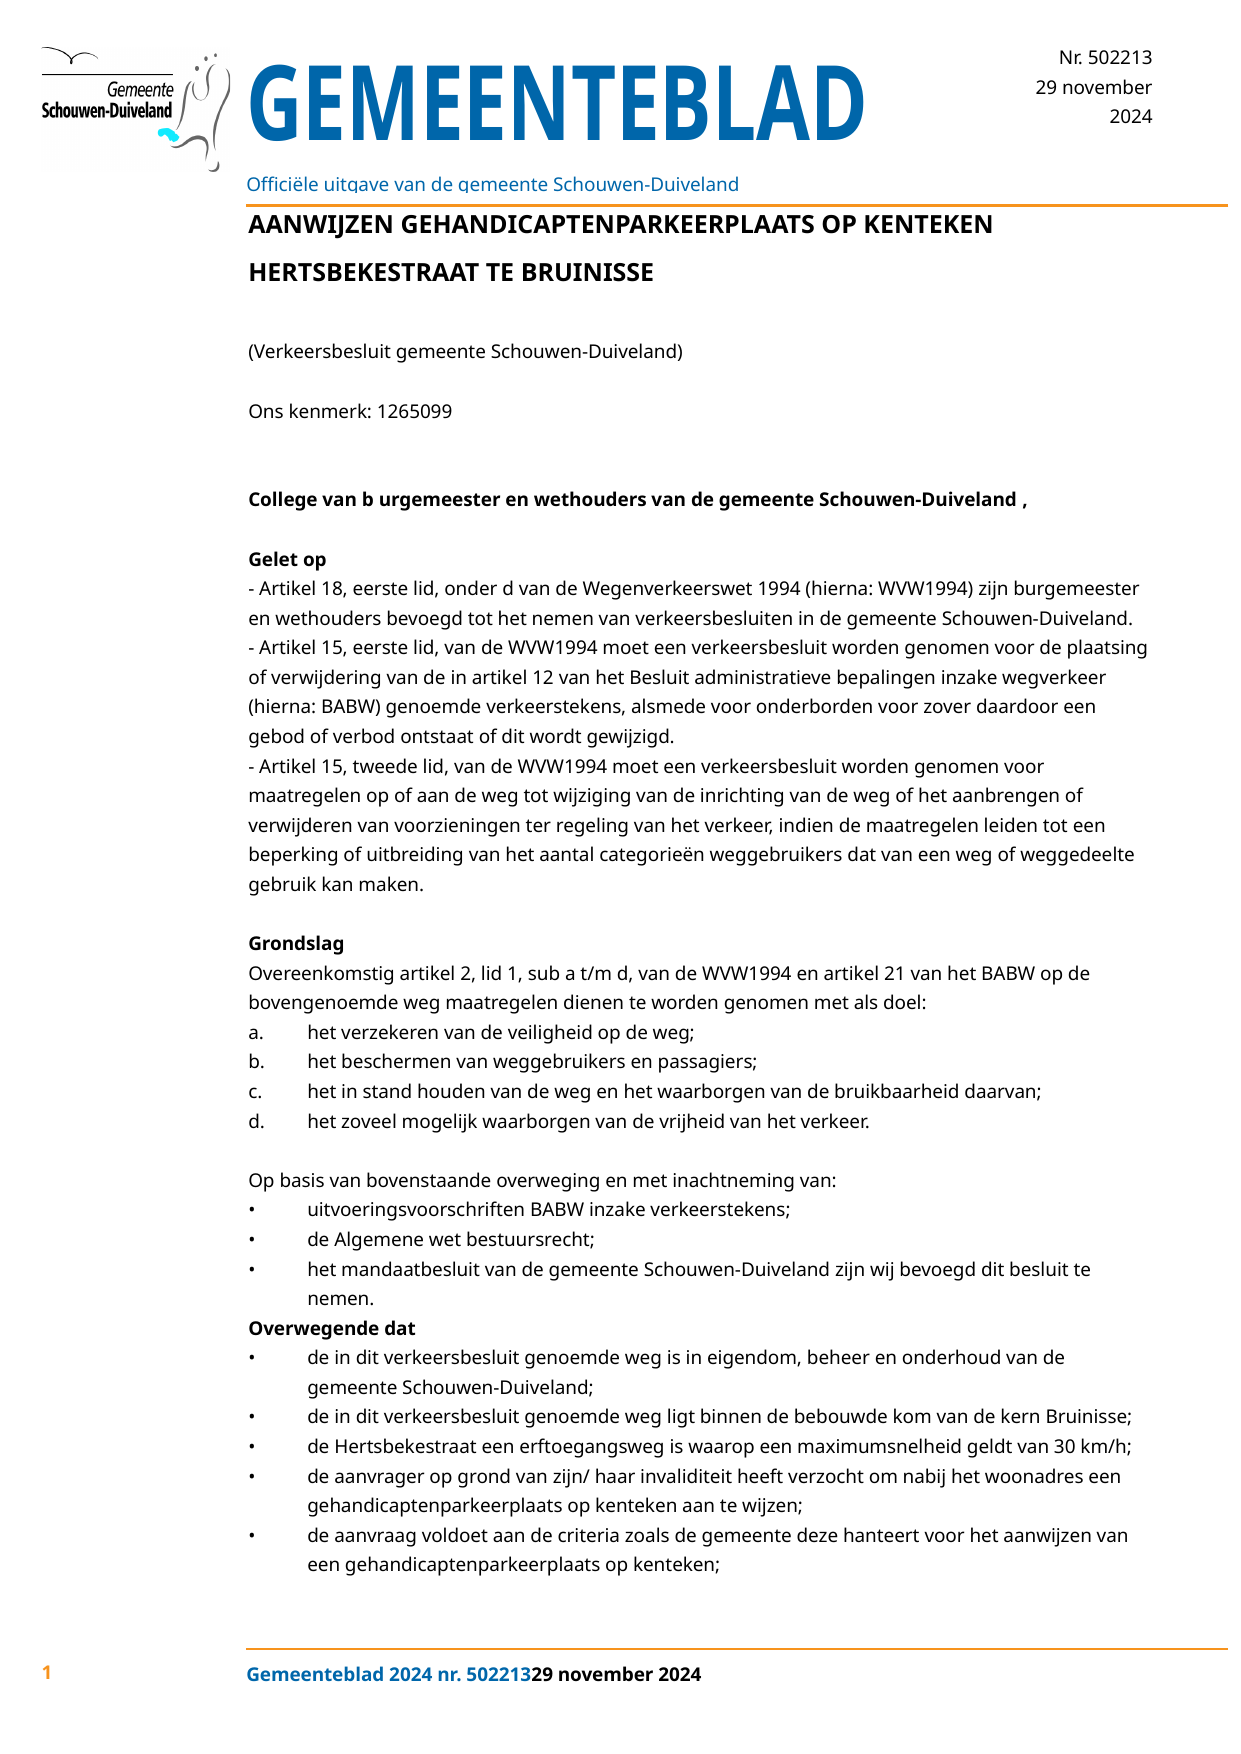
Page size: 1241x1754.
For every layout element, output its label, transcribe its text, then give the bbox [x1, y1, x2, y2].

list het mandaatbesluit van de gemeente Schouwen-Duiveland zijn wij bevoegd dit besluit te nemen. [248, 1256, 1152, 1311]
text Op basis van bovenstaande overweging en met inachtneming van: [248, 1167, 1152, 1193]
text Overeenkomstig artikel 2, lid 1, sub a t/m d, van de WVW1994 en artikel 21 van het BABW op de bovengenoemde weg maatregelen dienen te worden genomen met als doel: [248, 960, 1152, 1015]
list het beschermen van weggebruikers en passagiers; [248, 1049, 1152, 1074]
text College van b urgemeester en wethouders van de gemeente Schouwen-Duiveland , [248, 487, 1152, 512]
list de aanvraag voldoet aan de criteria zoals de gemeente deze hanteert voor het aanwijzen van een gehandicaptenparkeerplaats op kenteken; [248, 1522, 1152, 1577]
text Ons kenmerk: 1265099 [248, 398, 1152, 423]
list de in dit verkeersbesluit genoemde weg ligt binnen de bebouwde kom van de kern Bruinisse; [248, 1404, 1152, 1429]
list de Hertsbekestraat een erftoegangsweg is waarop een maximumsnelheid geldt van 30 km/h; [248, 1433, 1152, 1459]
list het in stand houden van de weg en het waarborgen van de bruikbaarheid daarvan; [248, 1078, 1152, 1104]
list de aanvrager op grond van zijn/ haar invaliditeit heeft verzocht om nabij het woonadres een gehandicaptenparkeerplaats op kenteken aan te wijzen; [248, 1463, 1152, 1518]
picture [41, 47, 231, 172]
list de Algemene wet bestuursrecht; [248, 1226, 1152, 1252]
text - Artikel 18, eerste lid, onder d van de Wegenverkeerswet 1994 (hierna: WVW1994) zijn burgemeester en wethouders bevoegd tot het nemen van verkeersbesluiten in de gemeente Schouwen-Duiveland. [248, 575, 1152, 631]
text Grondslag [248, 930, 1152, 956]
list uitvoeringsvoorschriften BABW inzake verkeerstekens; [248, 1197, 1152, 1222]
text (Verkeersbesluit gemeente Schouwen-Duiveland) [248, 339, 1152, 364]
text - Artikel 15, eerste lid, van de WVW1994 moet een verkeersbesluit worden genomen voor de plaatsing of verwijdering van de in artikel 12 van het Besluit administratieve bepalingen inzake wegverkeer (hierna: BABW) genoemde verkeerstekens, alsmede voor onderborden voor zover daardoor een gebod of verbod ontstaat of dit wordt gewijzigd. [248, 634, 1152, 749]
text Overwegende dat [248, 1315, 1152, 1341]
text AANWIJZEN GEHANDICAPTENPARKEERPLAATS OP KENTEKEN HERTSBEKESTRAAT TE BRUINISSE [248, 207, 1152, 288]
list de in dit verkeersbesluit genoemde weg is in eigendom, beheer en onderhoud van de gemeente Schouwen-Duiveland; [248, 1344, 1152, 1400]
text - Artikel 15, tweede lid, van de WVW1994 moet een verkeersbesluit worden genomen voor maatregelen op of aan de weg tot wijziging van de inrichting van de weg of het aanbrengen of verwijderen van voorzieningen ter regeling van het verkeer, indien de maatregelen leiden tot een beperking of uitbreiding van het aantal categorieën weggebruikers dat van een weg of weggedeelte gebruik kan maken. [248, 753, 1152, 897]
list het verzekeren van de veiligheid op de weg; [248, 1019, 1152, 1045]
text Gelet op [248, 546, 1152, 571]
list het zoveel mogelijk waarborgen van de vrijheid van het verkeer. [248, 1108, 1152, 1133]
